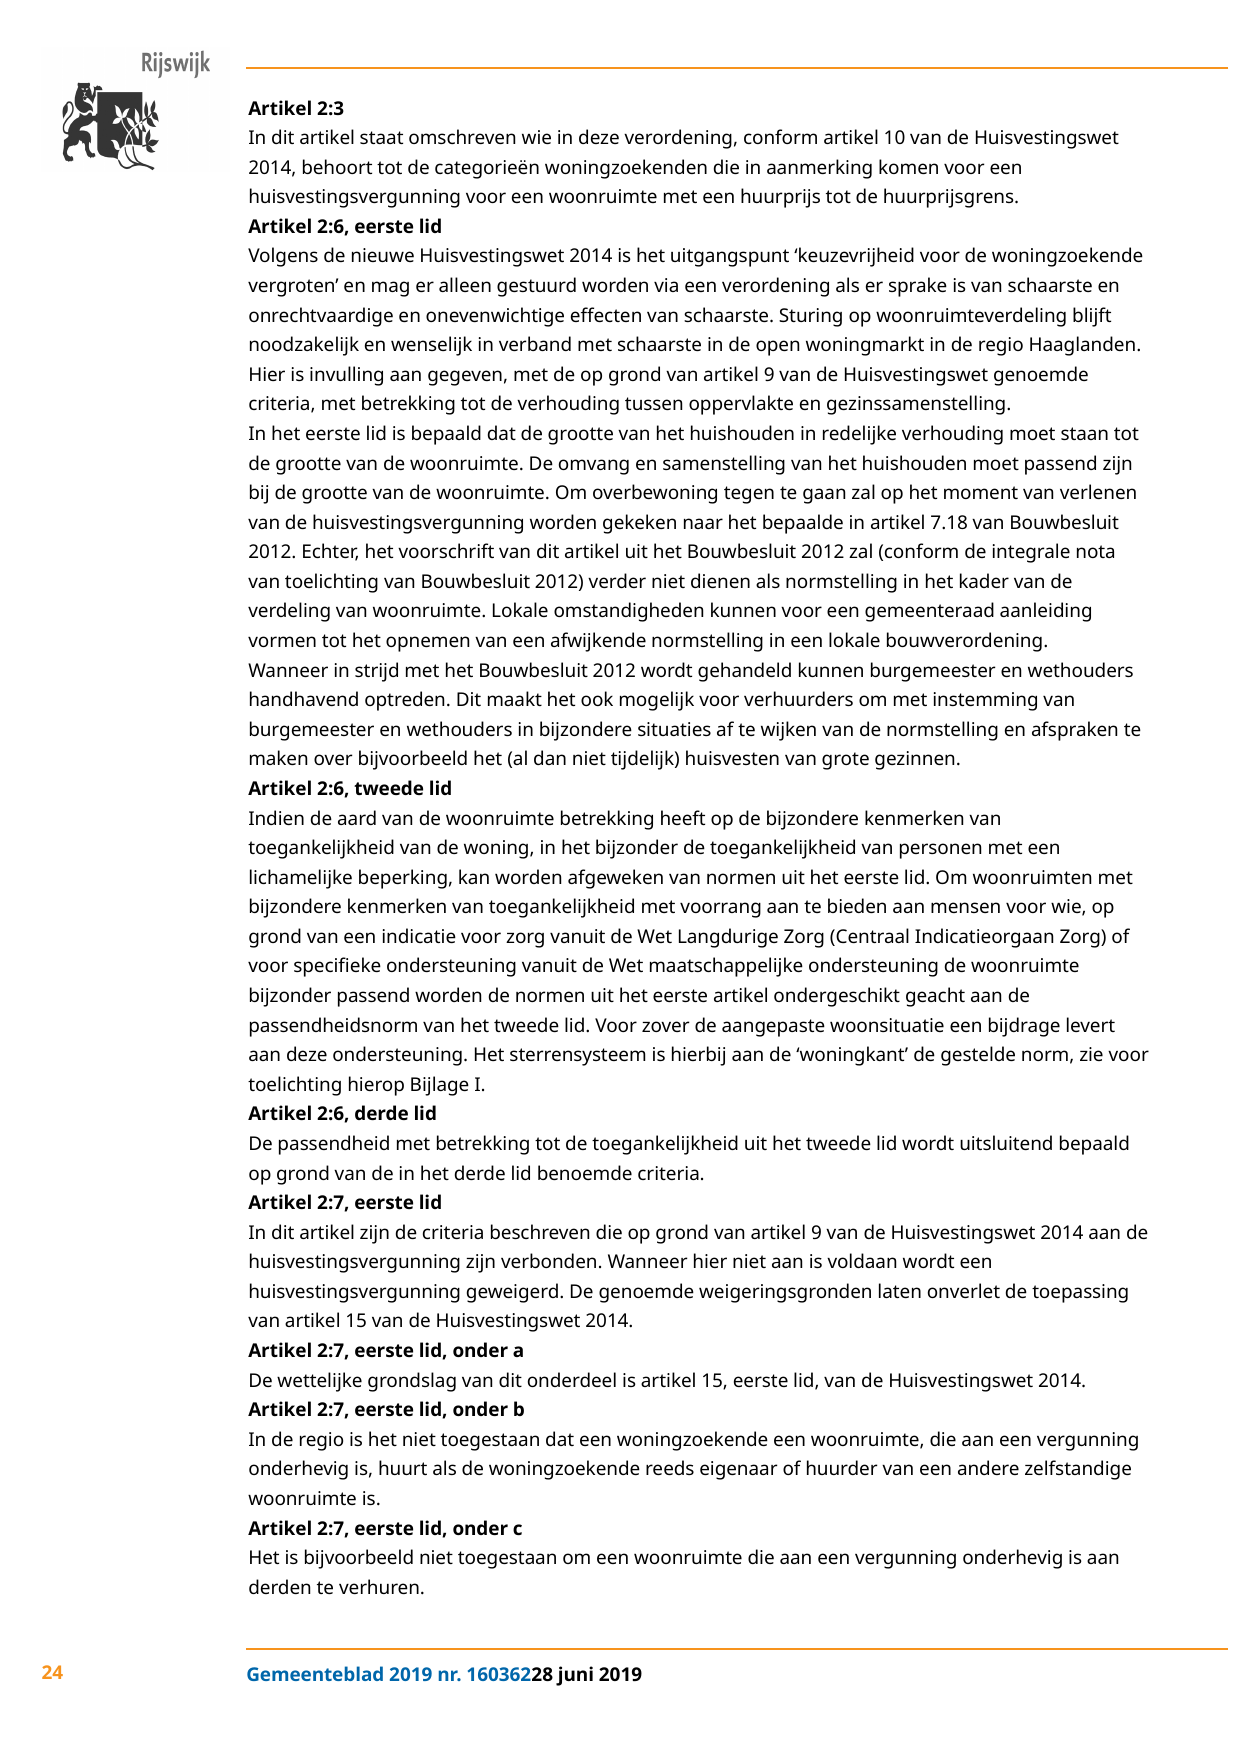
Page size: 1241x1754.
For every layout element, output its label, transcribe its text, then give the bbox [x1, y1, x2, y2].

text Artikel 2:6, tweede lid [248, 775, 1152, 801]
text De passendheid met betrekking tot de toegankelijkheid uit het tweede lid wordt uitsluitend bepaald op grond van de in het derde lid benoemde criteria. [248, 1130, 1152, 1186]
text Volgens de nieuwe Huisvestingswet 2014 is het uitgangspunt ‘keuzevrijheid voor de woningzoekende vergroten’ en mag er alleen gestuurd worden via een verordening als er sprake is van schaarste en onrechtvaardige en onevenwichtige effecten van schaarste. Sturing op woonruimteverdeling blijft noodzakelijk en wenselijk in verband met schaarste in de open woningmarkt in de regio Haaglanden. Hier is invulling aan gegeven, met de op grond van artikel 9 van de Huisvestingswet genoemde criteria, met betrekking tot de verhouding tussen oppervlakte en gezinssamenstelling. [248, 243, 1152, 416]
text In dit artikel zijn de criteria beschreven die op grond van artikel 9 van de Huisvestingswet 2014 aan de huisvestingsvergunning zijn verbonden. Wanneer hier niet aan is voldaan wordt een huisvestingsvergunning geweigerd. De genoemde weigeringsgronden laten onverlet de toepassing van artikel 15 van de Huisvestingswet 2014. [248, 1219, 1152, 1333]
picture [41, 47, 231, 172]
text Wanneer in strijd met het Bouwbesluit 2012 wordt gehandeld kunnen burgemeester en wethouders handhavend optreden. Dit maakt het ook mogelijk voor verhuurders om met instemming van burgemeester en wethouders in bijzondere situaties af te wijken van de normstelling en afspraken te maken over bijvoorbeeld het (al dan niet tijdelijk) huisvesten van grote gezinnen. [248, 657, 1152, 771]
text In de regio is het niet toegestaan dat een woningzoekende een woonruimte, die aan een vergunning onderhevig is, huurt als de woningzoekende reeds eigenaar of huurder van een andere zelfstandige woonruimte is. [248, 1426, 1152, 1511]
text Indien de aard van de woonruimte betrekking heeft op de bijzondere kenmerken van toegankelijkheid van de woning, in het bijzonder de toegankelijkheid van personen met een lichamelijke beperking, kan worden afgeweken van normen uit het eerste lid. Om woonruimten met bijzondere kenmerken van toegankelijkheid met voorrang aan te bieden aan mensen voor wie, op grond van een indicatie voor zorg vanuit de Wet Langdurige Zorg (Centraal Indicatieorgaan Zorg) of voor specifieke ondersteuning vanuit de Wet maatschappelijke ondersteuning de woonruimte bijzonder passend worden de normen uit het eerste artikel ondergeschikt geacht aan de passendheidsnorm van het tweede lid. Voor zover de aangepaste woonsituatie een bijdrage levert aan deze ondersteuning. Het sterrensysteem is hierbij aan de ‘woningkant’ de gestelde norm, zie voor toelichting hierop Bijlage I. [248, 805, 1152, 1097]
text Artikel 2:7, eerste lid, onder c [248, 1515, 1152, 1541]
text De wettelijke grondslag van dit onderdeel is artikel 15, eerste lid, van de Huisvestingswet 2014. [248, 1367, 1152, 1393]
text Artikel 2:6, derde lid [248, 1101, 1152, 1126]
text Artikel 2:7, eerste lid, onder b [248, 1396, 1152, 1422]
text Het is bijvoorbeeld niet toegestaan om een woonruimte die aan een vergunning onderhevig is aan derden te verhuren. [248, 1544, 1152, 1600]
text Artikel 2:3 [248, 95, 1152, 121]
text In dit artikel staat omschreven wie in deze verordening, conform artikel 10 van de Huisvestingswet 2014, behoort tot de categorieën woningzoekenden die in aanmerking komen voor een huisvestingsvergunning voor een woonruimte met een huurprijs tot de huurprijsgrens. [248, 124, 1152, 209]
text Artikel 2:7, eerste lid [248, 1189, 1152, 1215]
text In het eerste lid is bepaald dat de grootte van het huishouden in redelijke verhouding moet staan tot de grootte van de woonruimte. De omvang en samenstelling van het huishouden moet passend zijn bij de grootte van de woonruimte. Om overbewoning tegen te gaan zal op het moment van verlenen van de huisvestingsvergunning worden gekeken naar het bepaalde in artikel 7.18 van Bouwbesluit 2012. Echter, het voorschrift van dit artikel uit het Bouwbesluit 2012 zal (conform de integrale nota van toelichting van Bouwbesluit 2012) verder niet dienen als normstelling in het kader van de verdeling van woonruimte. Lokale omstandigheden kunnen voor een gemeenteraad aanleiding vormen tot het opnemen van een afwijkende normstelling in een lokale bouwverordening. [248, 420, 1152, 653]
text Artikel 2:6, eerste lid [248, 213, 1152, 239]
text Artikel 2:7, eerste lid, onder a [248, 1337, 1152, 1363]
